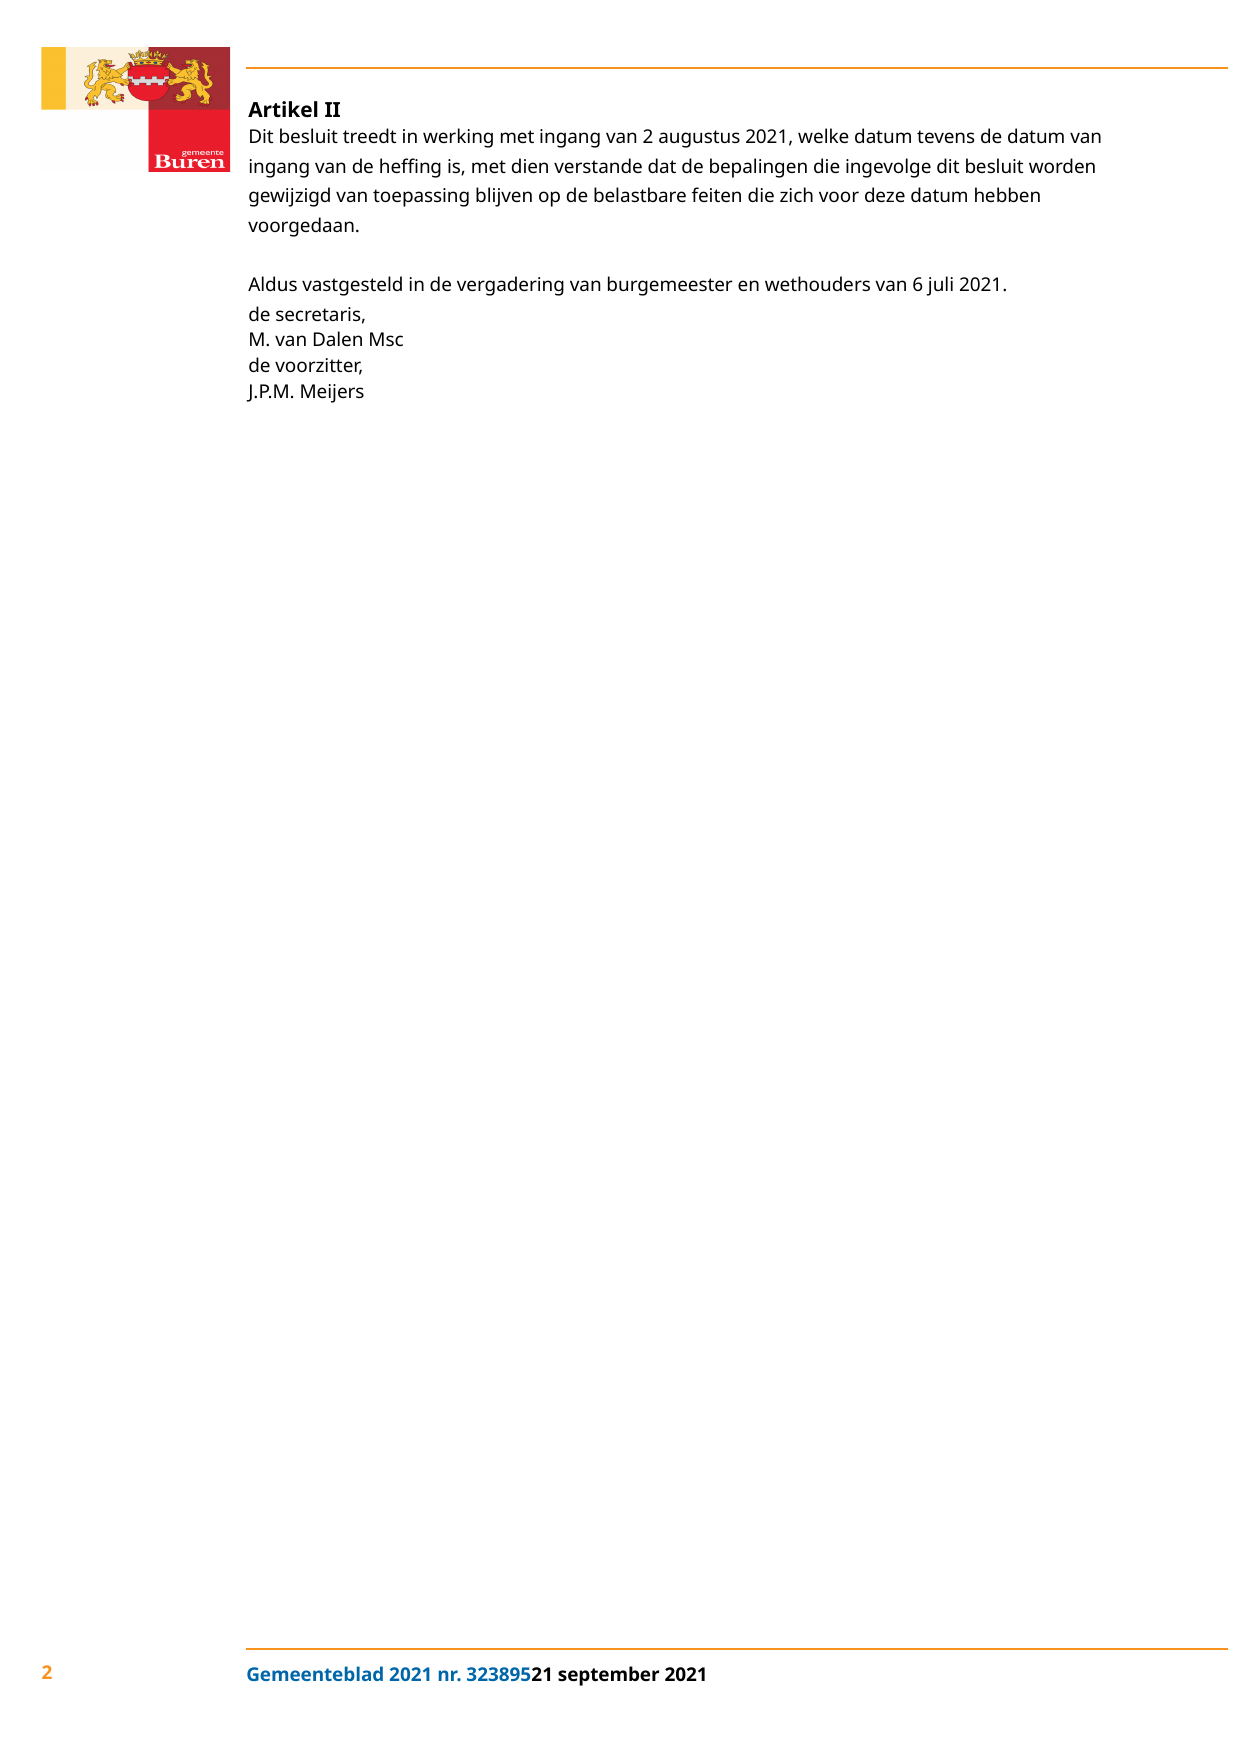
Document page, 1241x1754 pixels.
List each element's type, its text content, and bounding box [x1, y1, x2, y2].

picture [41, 47, 231, 172]
text Artikel II [248, 95, 1152, 123]
text Dit besluit treedt in werking met ingang van 2 augustus 2021, welke datum tevens de datum van ingang van de heffing is, met dien verstande dat de bepalingen die ingevolge dit besluit worden gewijzigd van toepassing blijven op de belastbare feiten die zich voor deze datum hebben voorgedaan. [248, 123, 1152, 238]
text de secretaris, [248, 301, 1152, 326]
text J.P.M. Meijers [248, 378, 1152, 404]
text de voorzitter, [248, 352, 1152, 378]
text Aldus vastgesteld in de vergadering van burgemeester en wethouders van 6 juli 2021. [248, 271, 1152, 297]
text M. van Dalen Msc [248, 326, 1152, 352]
